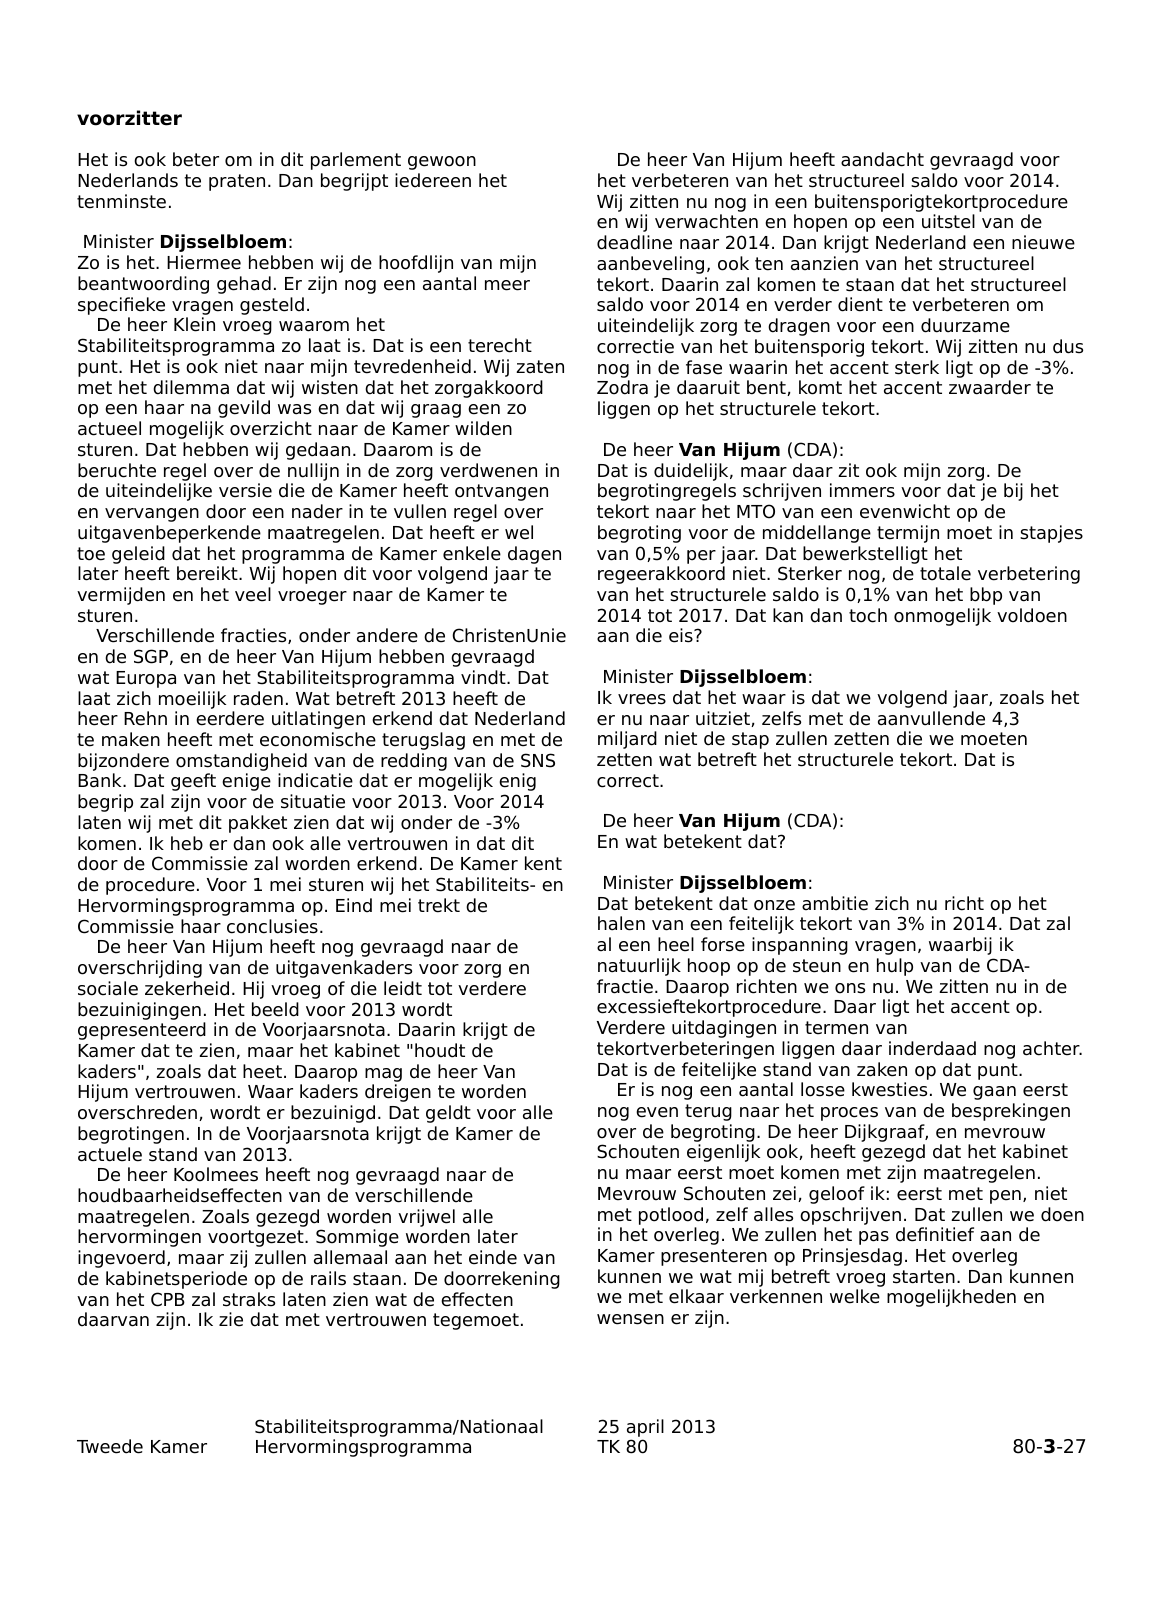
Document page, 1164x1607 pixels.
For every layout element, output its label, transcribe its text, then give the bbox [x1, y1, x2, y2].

text Zo is het. Hiermee hebben wij de hoofdlijn van mijn beantwoording gehad. Er zijn nog een aantal meer specifieke vragen gesteld. [77, 253, 567, 315]
text De heer Van Hijum heeft aandacht gevraagd voor het verbeteren van het structureel saldo voor 2014. Wij zitten nu nog in een buitensporigtekortprocedure en wij verwachten en hopen op een uitstel van de deadline naar 2014. Dan krijgt Nederland een nieuwe aanbeveling, ook ten aanzien van het structureel tekort. Daarin zal komen te staan dat het structureel saldo voor 2014 en verder dient te verbeteren om uiteindelijk zorg te dragen voor een duurzame correctie van het buitensporig tekort. Wij zitten nu dus nog in de fase waarin het accent sterk ligt op de -3%. Zodra je daaruit bent, komt het accent zwaarder te liggen op het structurele tekort. [596, 150, 1087, 420]
text Dat is duidelijk, maar daar zit ook mijn zorg. De begrotingregels schrijven immers voor dat je bij het tekort naar het MTO van een evenwicht op de begroting voor de middellange termijn moet in stapjes van 0,5% per jaar. Dat bewerkstelligt het regeerakkoord niet. Sterker nog, de totale verbetering van het structurele saldo is 0,1% van het bbp van 2014 tot 2017. Dat kan dan toch onmogelijk voldoen aan die eis? [596, 460, 1087, 647]
text Dat betekent dat onze ambitie zich nu richt op het halen van een feitelijk tekort van 3% in 2014. Dat zal al een heel forse inspanning vragen, waarbij ik natuurlijk hoop op de steun en hulp van de CDA-fractie. Daarop richten we ons nu. We zitten nu in de excessieftekortprocedure. Daar ligt het accent op. Verdere uitdagingen in termen van tekortverbeteringen liggen daar inderdaad nog achter. Dat is de feitelijke stand van zaken op dat punt. [596, 893, 1087, 1080]
text De heer Van Hijum heeft nog gevraagd naar de overschrijding van de uitgavenkaders voor zorg en sociale zekerheid. Hij vroeg of die leidt tot verdere bezuinigingen. Het beeld voor 2013 wordt gepresenteerd in de Voorjaarsnota. Daarin krijgt de Kamer dat te zien, maar het kabinet "houdt de kaders", zoals dat heet. Daarop mag de heer Van Hijum vertrouwen. Waar kaders dreigen te worden overschreden, wordt er bezuinigd. Dat geldt voor alle begrotingen. In de Voorjaarsnota krijgt de Kamer de actuele stand van 2013. [77, 937, 567, 1165]
text Minister Dijsselbloem: [596, 873, 1087, 893]
text De heer Van Hijum (CDA): [596, 811, 1087, 832]
text De heer Koolmees heeft nog gevraagd naar de houdbaarheidseffecten van de verschillende maatregelen. Zoals gezegd worden vrijwel alle hervormingen voortgezet. Sommige worden later ingevoerd, maar zij zullen allemaal aan het einde van de kabinetsperiode op de rails staan. De doorrekening van het CPB zal straks laten zien wat de effecten daarvan zijn. Ik zie dat met vertrouwen tegemoet. [77, 1165, 567, 1331]
text Minister Dijsselbloem: [596, 667, 1087, 688]
text Verschillende fracties, onder andere de ChristenUnie en de SGP, en de heer Van Hijum hebben gevraagd wat Europa van het Stabiliteitsprogramma vindt. Dat laat zich moeilijk raden. Wat betreft 2013 heeft de heer Rehn in eerdere uitlatingen erkend dat Nederland te maken heeft met economische terugslag en met de bijzondere omstandigheid van de redding van de SNS Bank. Dat geeft enige indicatie dat er mogelijk enig begrip zal zijn voor de situatie voor 2013. Voor 2014 laten wij met dit pakket zien dat wij onder de -3% komen. Ik heb er dan ook alle vertrouwen in dat dit door de Commissie zal worden erkend. De Kamer kent de procedure. Voor 1 mei sturen wij het Stabiliteits- en Hervormingsprogramma op. Eind mei trekt de Commissie haar conclusies. [77, 626, 567, 937]
text Minister Dijsselbloem: [77, 232, 567, 253]
text Het is ook beter om in dit parlement gewoon Nederlands te praten. Dan begrijpt iedereen het tenminste. [77, 150, 567, 212]
text De heer Van Hijum (CDA): [596, 440, 1087, 460]
text De heer Klein vroeg waarom het Stabiliteitsprogramma zo laat is. Dat is een terecht punt. Het is ook niet naar mijn tevredenheid. Wij zaten met het dilemma dat wij wisten dat het zorgakkoord op een haar na gevild was en dat wij graag een zo actueel mogelijk overzicht naar de Kamer wilden sturen. Dat hebben wij gedaan. Daarom is de beruchte regel over de nullijn in de zorg verdwenen in de uiteindelijke versie die de Kamer heeft ontvangen en vervangen door een nader in te vullen regel over uitgavenbeperkende maatregelen. Dat heeft er wel toe geleid dat het programma de Kamer enkele dagen later heeft bereikt. Wij hopen dit voor volgend jaar te vermijden en het veel vroeger naar de Kamer te sturen. [77, 315, 567, 626]
text Er is nog een aantal losse kwesties. We gaan eerst nog even terug naar het proces van de besprekingen over de begroting. De heer Dijkgraaf, en mevrouw Schouten eigenlijk ook, heeft gezegd dat het kabinet nu maar eerst moet komen met zijn maatregelen. Mevrouw Schouten zei, geloof ik: eerst met pen, niet met potlood, zelf alles opschrijven. Dat zullen we doen in het overleg. We zullen het pas definitief aan de Kamer presenteren op Prinsjesdag. Het overleg kunnen we wat mij betreft vroeg starten. Dan kunnen we met elkaar verkennen welke mogelijkheden en wensen er zijn. [596, 1080, 1087, 1329]
text Ik vrees dat het waar is dat we volgend jaar, zoals het er nu naar uitziet, zelfs met de aanvullende 4,3 miljard niet de stap zullen zetten die we moeten zetten wat betreft het structurele tekort. Dat is correct. [596, 688, 1087, 791]
text En wat betekent dat? [596, 832, 1087, 853]
